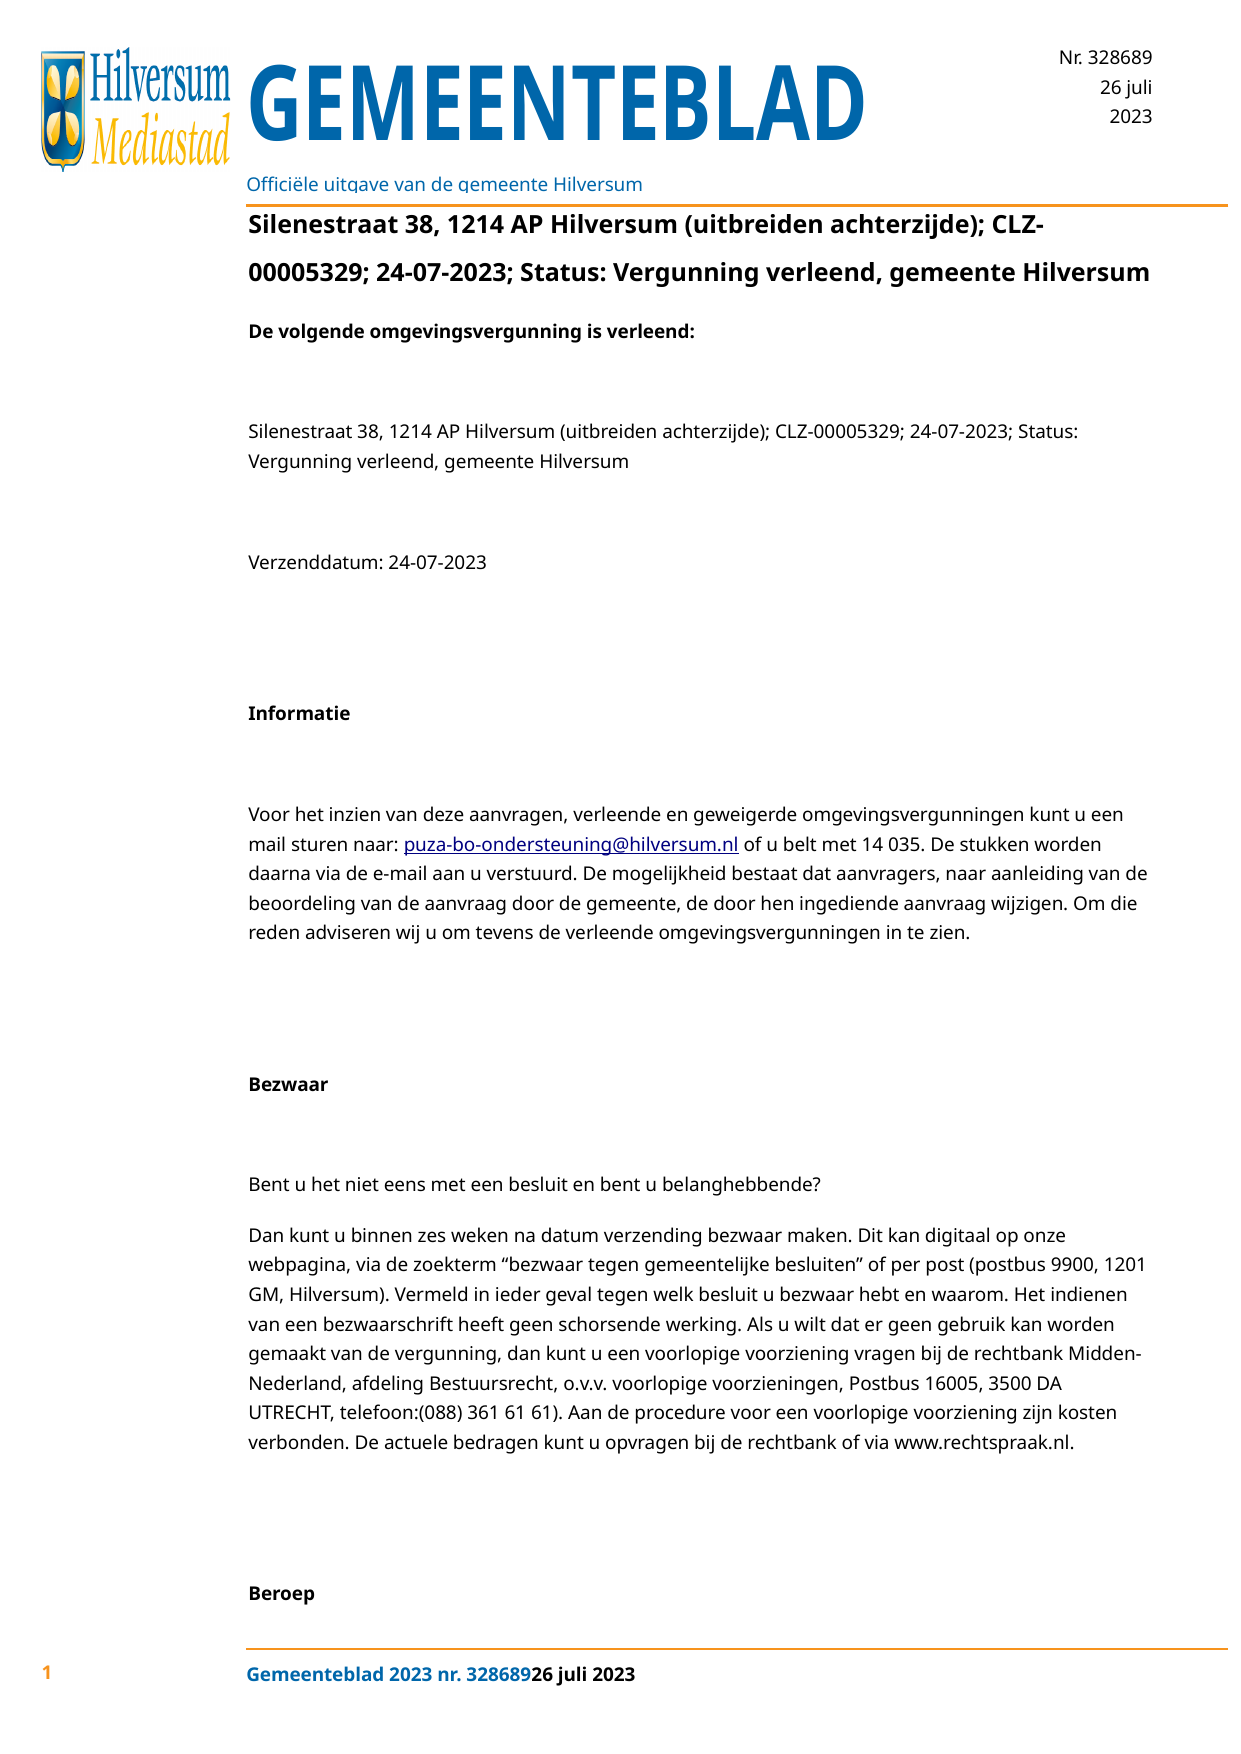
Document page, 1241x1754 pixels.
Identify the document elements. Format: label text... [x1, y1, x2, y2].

text Verzenddatum: 24-07-2023 [248, 549, 1152, 575]
text De volgende omgevingsvergunning is verleend: [248, 318, 1152, 344]
text Dan kunt u binnen zes weken na datum verzending bezwaar maken. Dit kan digitaal op onze webpagina, via de zoekterm “bezwaar tegen gemeentelijke besluiten” of per post (postbus 9900, 1201 GM, Hilversum). Vermeld in ieder geval tegen welk besluit u bezwaar hebt en waarom. Het indienen van een bezwaarschrift heeft geen schorsende werking. Als u wilt dat er geen gebruik kan worden gemaakt van de vergunning, dan kunt u een voorlopige voorziening vragen bij de rechtbank Midden-Nederland, afdeling Bestuursrecht, o.v.v. voorlopige voorzieningen, Postbus 16005, 3500 DA UTRECHT, telefoon:(088) 361 61 61). Aan de procedure voor een voorlopige voorziening zijn kosten verbonden. De actuele bedragen kunt u opvragen bij de rechtbank of via www.rechtspraak.nl. [248, 1222, 1152, 1455]
text Informatie [248, 700, 1152, 726]
text Silenestraat 38, 1214 AP Hilversum (uitbreiden achterzijde); CLZ-00005329; 24-07-2023; Status: Vergunning verleend, gemeente Hilversum [248, 207, 1152, 288]
text Silenestraat 38, 1214 AP Hilversum (uitbreiden achterzijde); CLZ-00005329; 24-07-2023; Status: Vergunning verleend, gemeente Hilversum [248, 419, 1152, 474]
text Voor het inzien van deze aanvragen, verleende en geweigerde omgevingsvergunningen kunt u een mail sturen naar: puza-bo-ondersteuning@hilversum.nl of u belt met 14 035. De stukken worden daarna via de e-mail aan u verstuurd. De mogelijkheid bestaat dat aanvragers, naar aanleiding van de beoordeling van de aanvraag door de gemeente, de door hen ingediende aanvraag wijzigen. Om die reden adviseren wij u om tevens de verleende omgevingsvergunningen in te zien. [248, 801, 1152, 945]
text Bezwaar [248, 1071, 1152, 1097]
text Bent u het niet eens met een besluit en bent u belanghebbende? [248, 1172, 1152, 1197]
picture [41, 47, 231, 172]
text Beroep [248, 1580, 1152, 1606]
